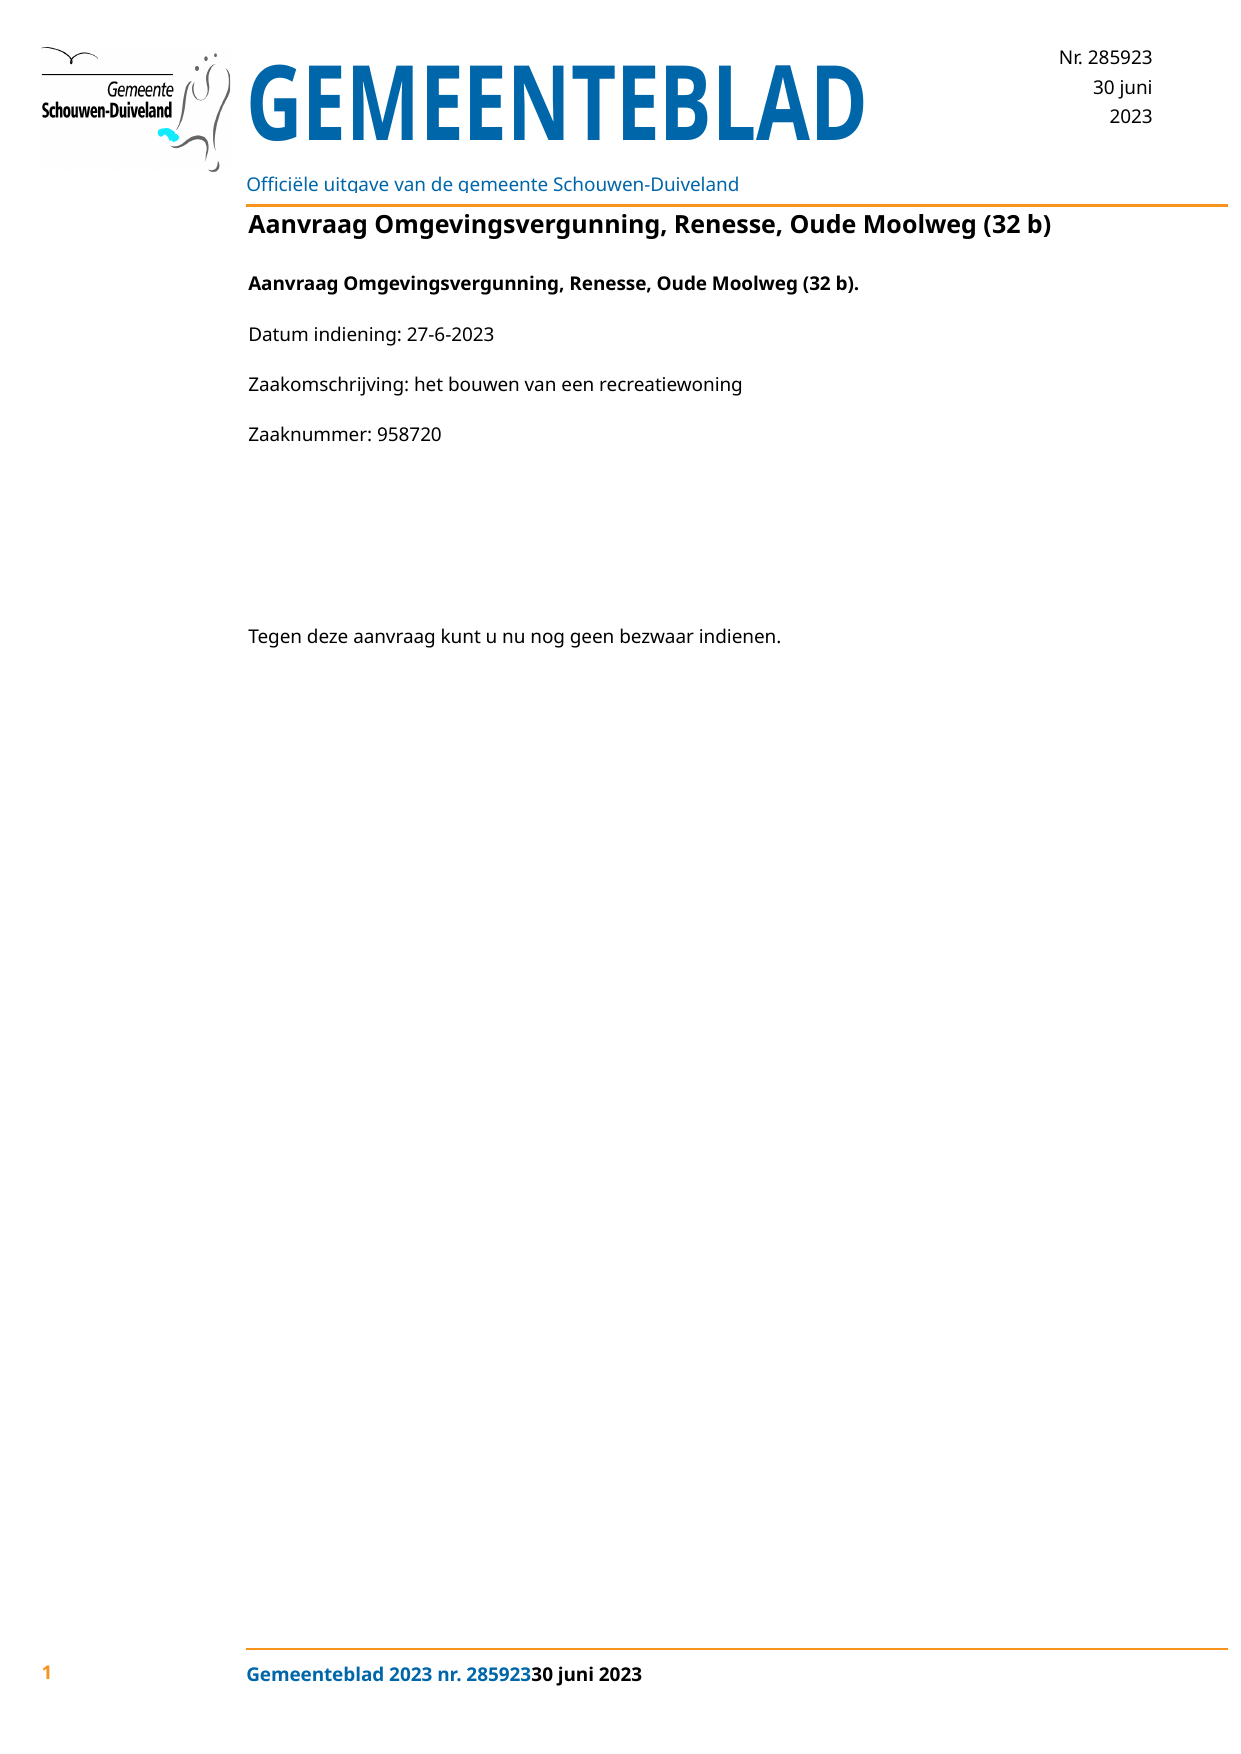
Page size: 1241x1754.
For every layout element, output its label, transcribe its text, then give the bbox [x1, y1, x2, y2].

text Aanvraag Omgevingsvergunning, Renesse, Oude Moolweg (32 b). [248, 270, 1152, 296]
text Aanvraag Omgevingsvergunning, Renesse, Oude Moolweg (32 b) [248, 207, 1152, 241]
picture [41, 47, 231, 172]
text Zaaknummer: 958720 [248, 422, 1152, 447]
text Tegen deze aanvraag kunt u nu nog geen bezwaar indienen. [248, 623, 1152, 649]
text Datum indiening: 27-6-2023 [248, 321, 1152, 346]
text Zaakomschrijving: het bouwen van een recreatiewoning [248, 371, 1152, 397]
